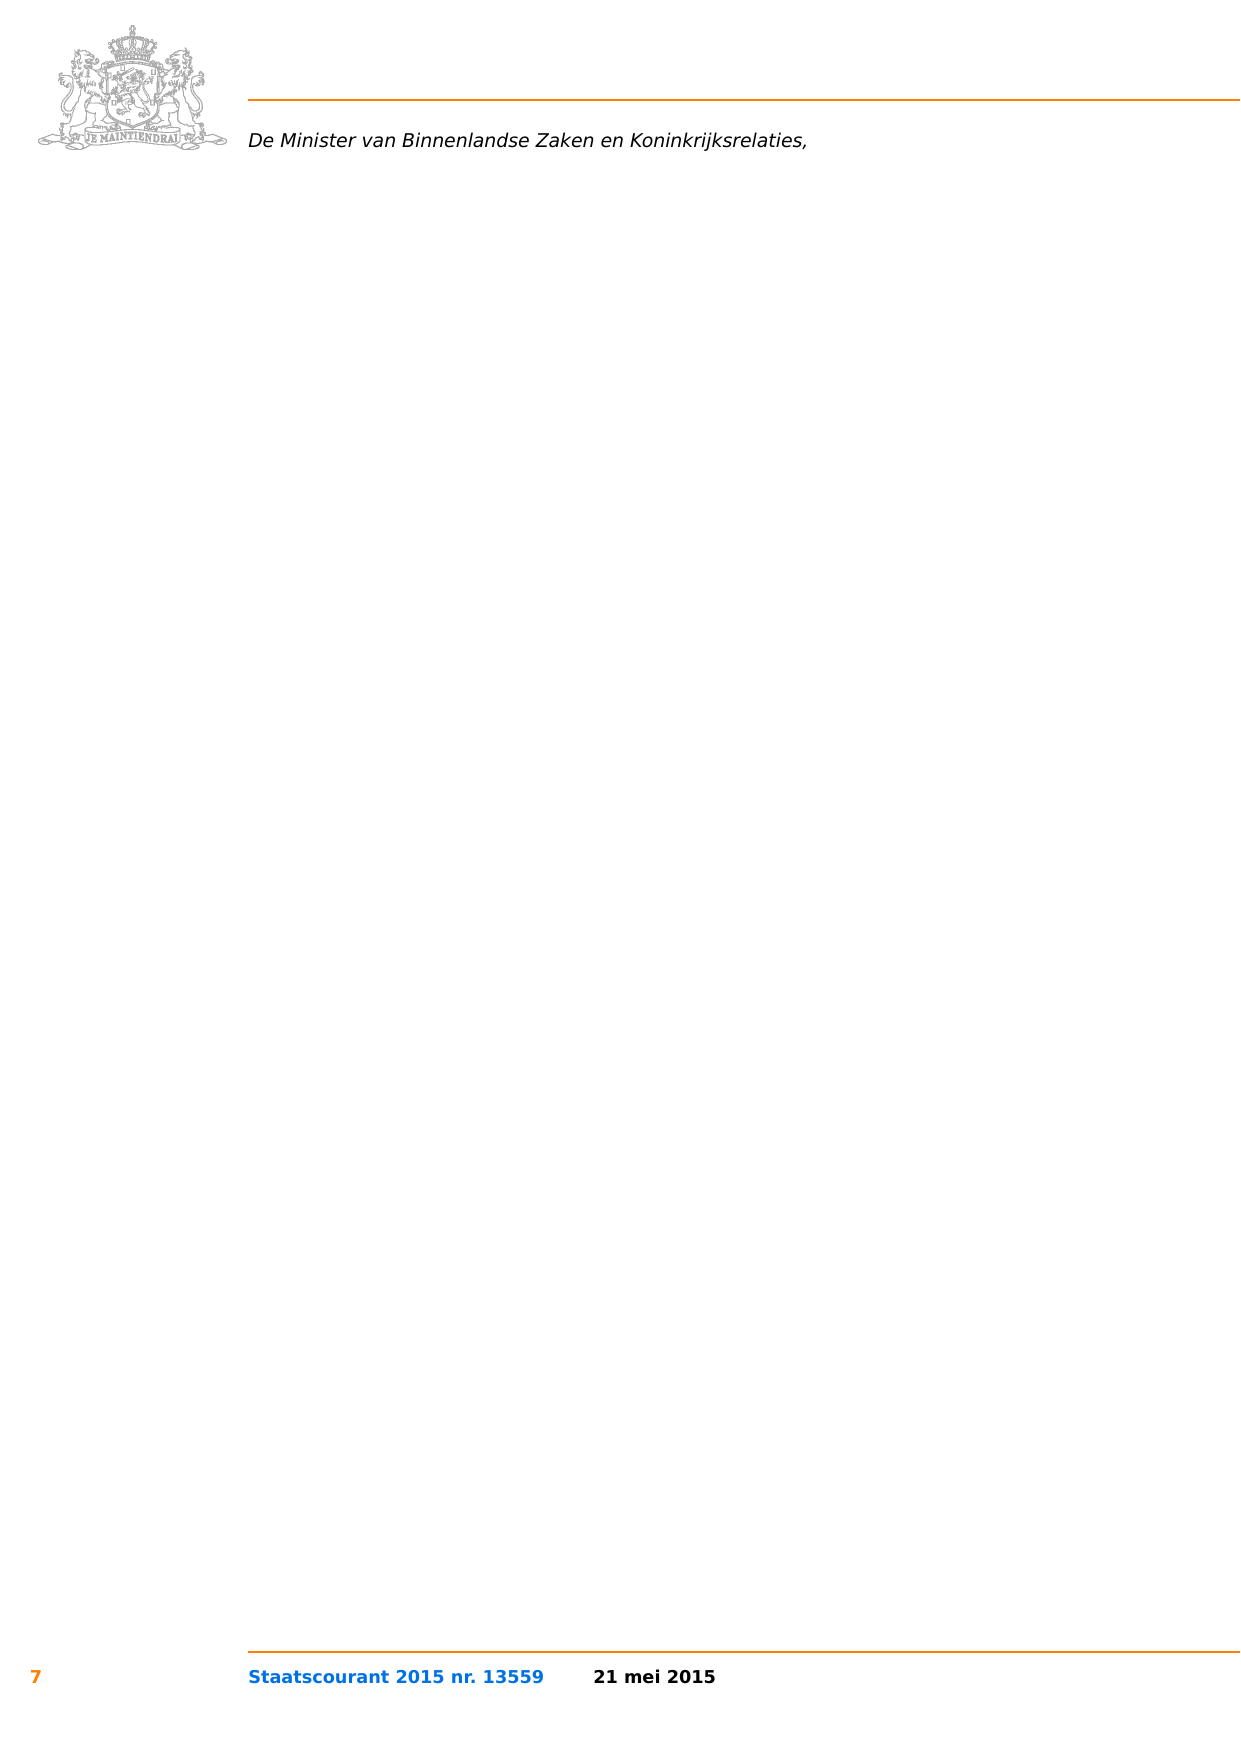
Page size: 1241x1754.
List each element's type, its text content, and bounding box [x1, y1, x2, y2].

picture [38, 25, 227, 150]
text De Minister van Binnenlandse Zaken en Koninkrijksrelaties, [248, 130, 1163, 152]
